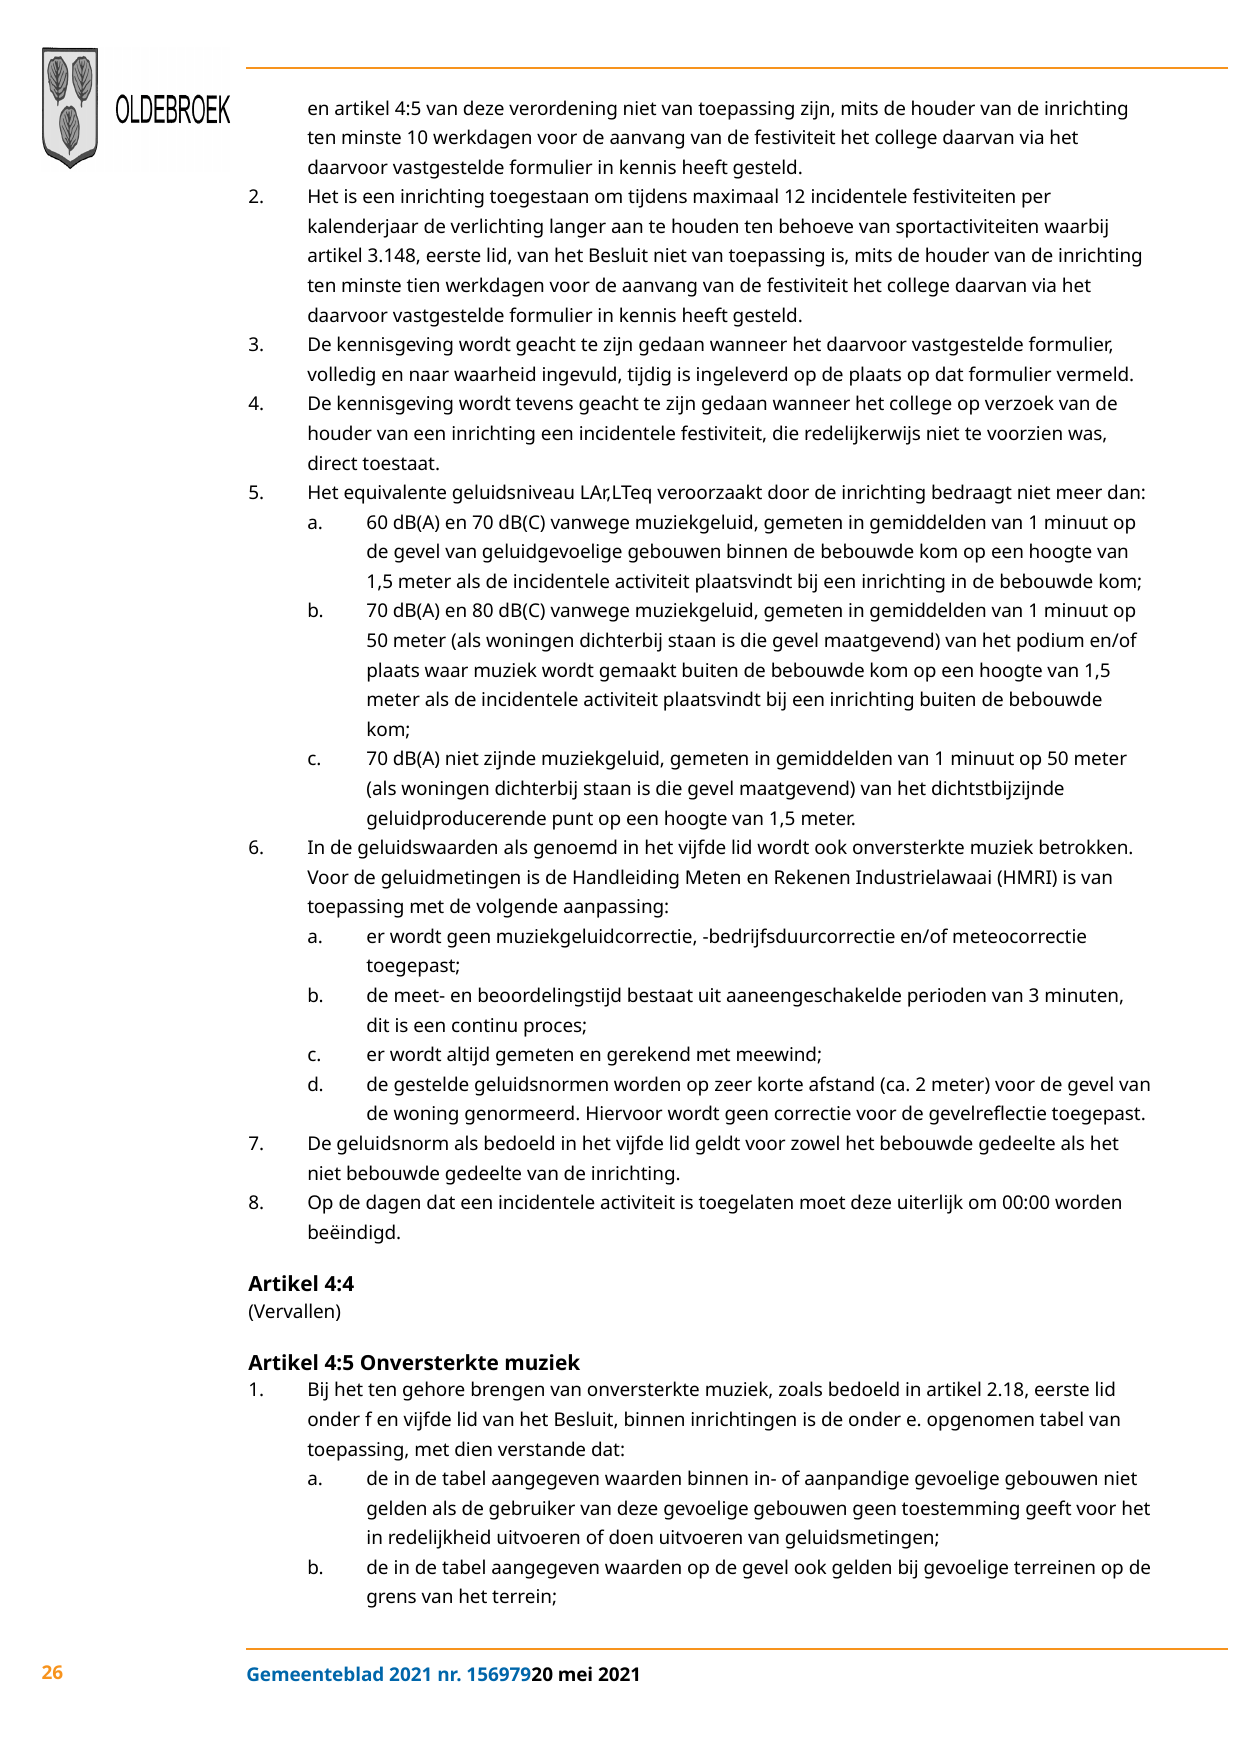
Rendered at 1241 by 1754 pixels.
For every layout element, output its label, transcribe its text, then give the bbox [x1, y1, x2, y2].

list en artikel 4:5 van deze verordening niet van toepassing zijn, mits de houder van de inrichting ten minste 10 werkdagen voor de aanvang van de festiviteit het college daarvan via het daarvoor vastgestelde formulier in kennis heeft gesteld. [248, 95, 1152, 180]
list 70 dB(A) niet zijnde muziekgeluid, gemeten in gemiddelden van 1 minuut op 50 meter (als woningen dichterbij staan is die gevel maatgevend) van het dichtstbijzijnde geluidproducerende punt op een hoogte van 1,5 meter. [307, 746, 1152, 831]
list Het equivalente geluidsniveau LAr,LTeq veroorzaakt door de inrichting bedraagt niet meer dan: [248, 479, 1152, 505]
list 60 dB(A) en 70 dB(C) vanwege muziekgeluid, gemeten in gemiddelden van 1 minuut op de gevel van geluidgevoelige gebouwen binnen de bebouwde kom op een hoogte van 1,5 meter als de incidentele activiteit plaatsvindt bij een inrichting in de bebouwde kom; [307, 509, 1152, 594]
list de in de tabel aangegeven waarden binnen in- of aanpandige gevoelige gebouwen niet gelden als de gebruiker van deze gevoelige gebouwen geen toestemming geeft voor het in redelijkheid uitvoeren of doen uitvoeren van geluidsmetingen; [307, 1465, 1152, 1550]
list Het is een inrichting toegestaan om tijdens maximaal 12 incidentele festiviteiten per kalenderjaar de verlichting langer aan te houden ten behoeve van sportactiviteiten waarbij artikel 3.148, eerste lid, van het Besluit niet van toepassing is, mits de houder van de inrichting ten minste tien werkdagen voor de aanvang van de festiviteit het college daarvan via het daarvoor vastgestelde formulier in kennis heeft gesteld. [248, 183, 1152, 328]
text Artikel 4:4 [248, 1269, 1152, 1298]
picture [41, 47, 231, 172]
list de meet- en beoordelingstijd bestaat uit aaneengeschakelde perioden van 3 minuten, dit is een continu proces; [307, 982, 1152, 1038]
text (Vervallen) [248, 1298, 1152, 1323]
list Op de dagen dat een incidentele activiteit is toegelaten moet deze uiterlijk om 00:00 worden beëindigd. [248, 1189, 1152, 1245]
list In de geluidswaarden als genoemd in het vijfde lid wordt ook onversterkte muziek betrokken. Voor de geluidmetingen is de Handleiding Meten en Rekenen Industrielawaai (HMRI) is van toepassing met de volgende aanpassing: [248, 834, 1152, 919]
list er wordt geen muziekgeluidcorrectie, -bedrijfsduurcorrectie en/of meteocorrectie toegepast; [307, 923, 1152, 978]
list de in de tabel aangegeven waarden op de gevel ook gelden bij gevoelige terreinen op de grens van het terrein; [307, 1554, 1152, 1609]
list De kennisgeving wordt geacht te zijn gedaan wanneer het daarvoor vastgestelde formulier, volledig en naar waarheid ingevuld, tijdig is ingeleverd op de plaats op dat formulier vermeld. [248, 331, 1152, 387]
list Bij het ten gehore brengen van onversterkte muziek, zoals bedoeld in artikel 2.18, eerste lid onder f en vijfde lid van het Besluit, binnen inrichtingen is de onder e. opgenomen tabel van toepassing, met dien verstande dat: [248, 1377, 1152, 1462]
list 70 dB(A) en 80 dB(C) vanwege muziekgeluid, gemeten in gemiddelden van 1 minuut op 50 meter (als woningen dichterbij staan is die gevel maatgevend) van het podium en/of plaats waar muziek wordt gemaakt buiten de bebouwde kom op een hoogte van 1,5 meter als de incidentele activiteit plaatsvindt bij een inrichting buiten de bebouwde kom; [307, 598, 1152, 742]
list De geluidsnorm als bedoeld in het vijfde lid geldt voor zowel het bebouwde gedeelte als het niet bebouwde gedeelte van de inrichting. [248, 1130, 1152, 1186]
list de gestelde geluidsnormen worden op zeer korte afstand (ca. 2 meter) voor de gevel van de woning genormeerd. Hiervoor wordt geen correctie voor de gevelreflectie toegepast. [307, 1071, 1152, 1126]
list er wordt altijd gemeten en gerekend met meewind; [307, 1041, 1152, 1067]
text Artikel 4:5 Onversterkte muziek [248, 1348, 1152, 1377]
list De kennisgeving wordt tevens geacht te zijn gedaan wanneer het college op verzoek van de houder van een inrichting een incidentele festiviteit, die redelijkerwijs niet te voorzien was, direct toestaat. [248, 391, 1152, 476]
